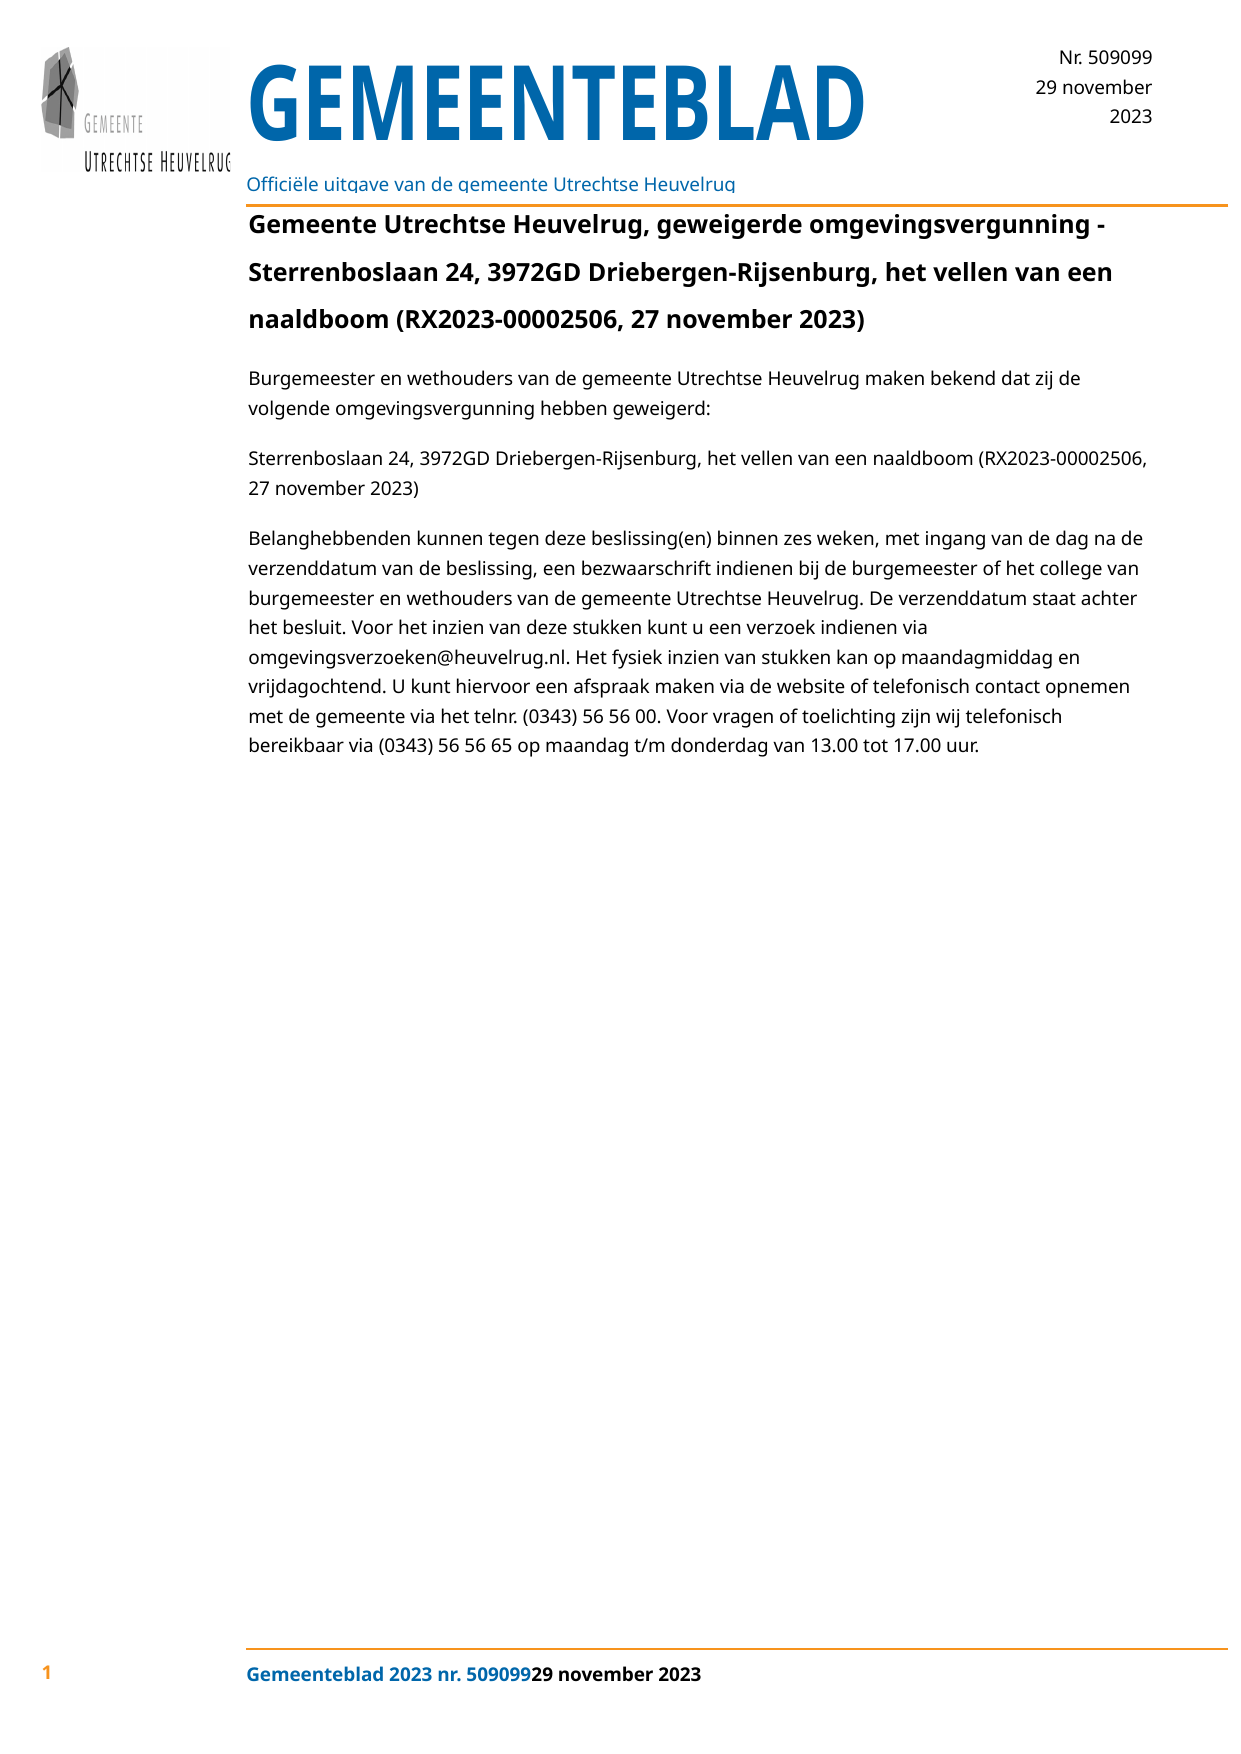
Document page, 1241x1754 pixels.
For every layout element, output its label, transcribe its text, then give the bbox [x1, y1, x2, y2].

text Burgemeester en wethouders van de gemeente Utrechtse Heuvelrug maken bekend dat zij de volgende omgevingsvergunning hebben geweigerd: [248, 366, 1152, 421]
text Belanghebbenden kunnen tegen deze beslissing(en) binnen zes weken, met ingang van de dag na de verzenddatum van de beslissing, een bezwaarschrift indienen bij de burgemeester of het college van burgemeester en wethouders van de gemeente Utrechtse Heuvelrug. De verzenddatum staat achter het besluit. Voor het inzien van deze stukken kunt u een verzoek indienen via omgevingsverzoeken@heuvelrug.nl. Het fysiek inzien van stukken kan op maandagmiddag en vrijdagochtend. U kunt hiervoor een afspraak maken via de website of telefonisch contact opnemen met de gemeente via het telnr. (0343) 56 56 00. Voor vragen of toelichting zijn wij telefonisch bereikbaar via (0343) 56 56 65 op maandag t/m donderdag van 13.00 tot 17.00 uur. [248, 526, 1152, 758]
text Gemeente Utrechtse Heuvelrug, geweigerde omgevingsvergunning - Sterrenboslaan 24, 3972GD Driebergen-Rijsenburg, het vellen van een naaldboom (RX2023-00002506, 27 november 2023) [248, 207, 1152, 336]
text Sterrenboslaan 24, 3972GD Driebergen-Rijsenburg, het vellen van een naaldboom (RX2023-00002506, 27 november 2023) [248, 446, 1152, 501]
picture [41, 47, 231, 172]
